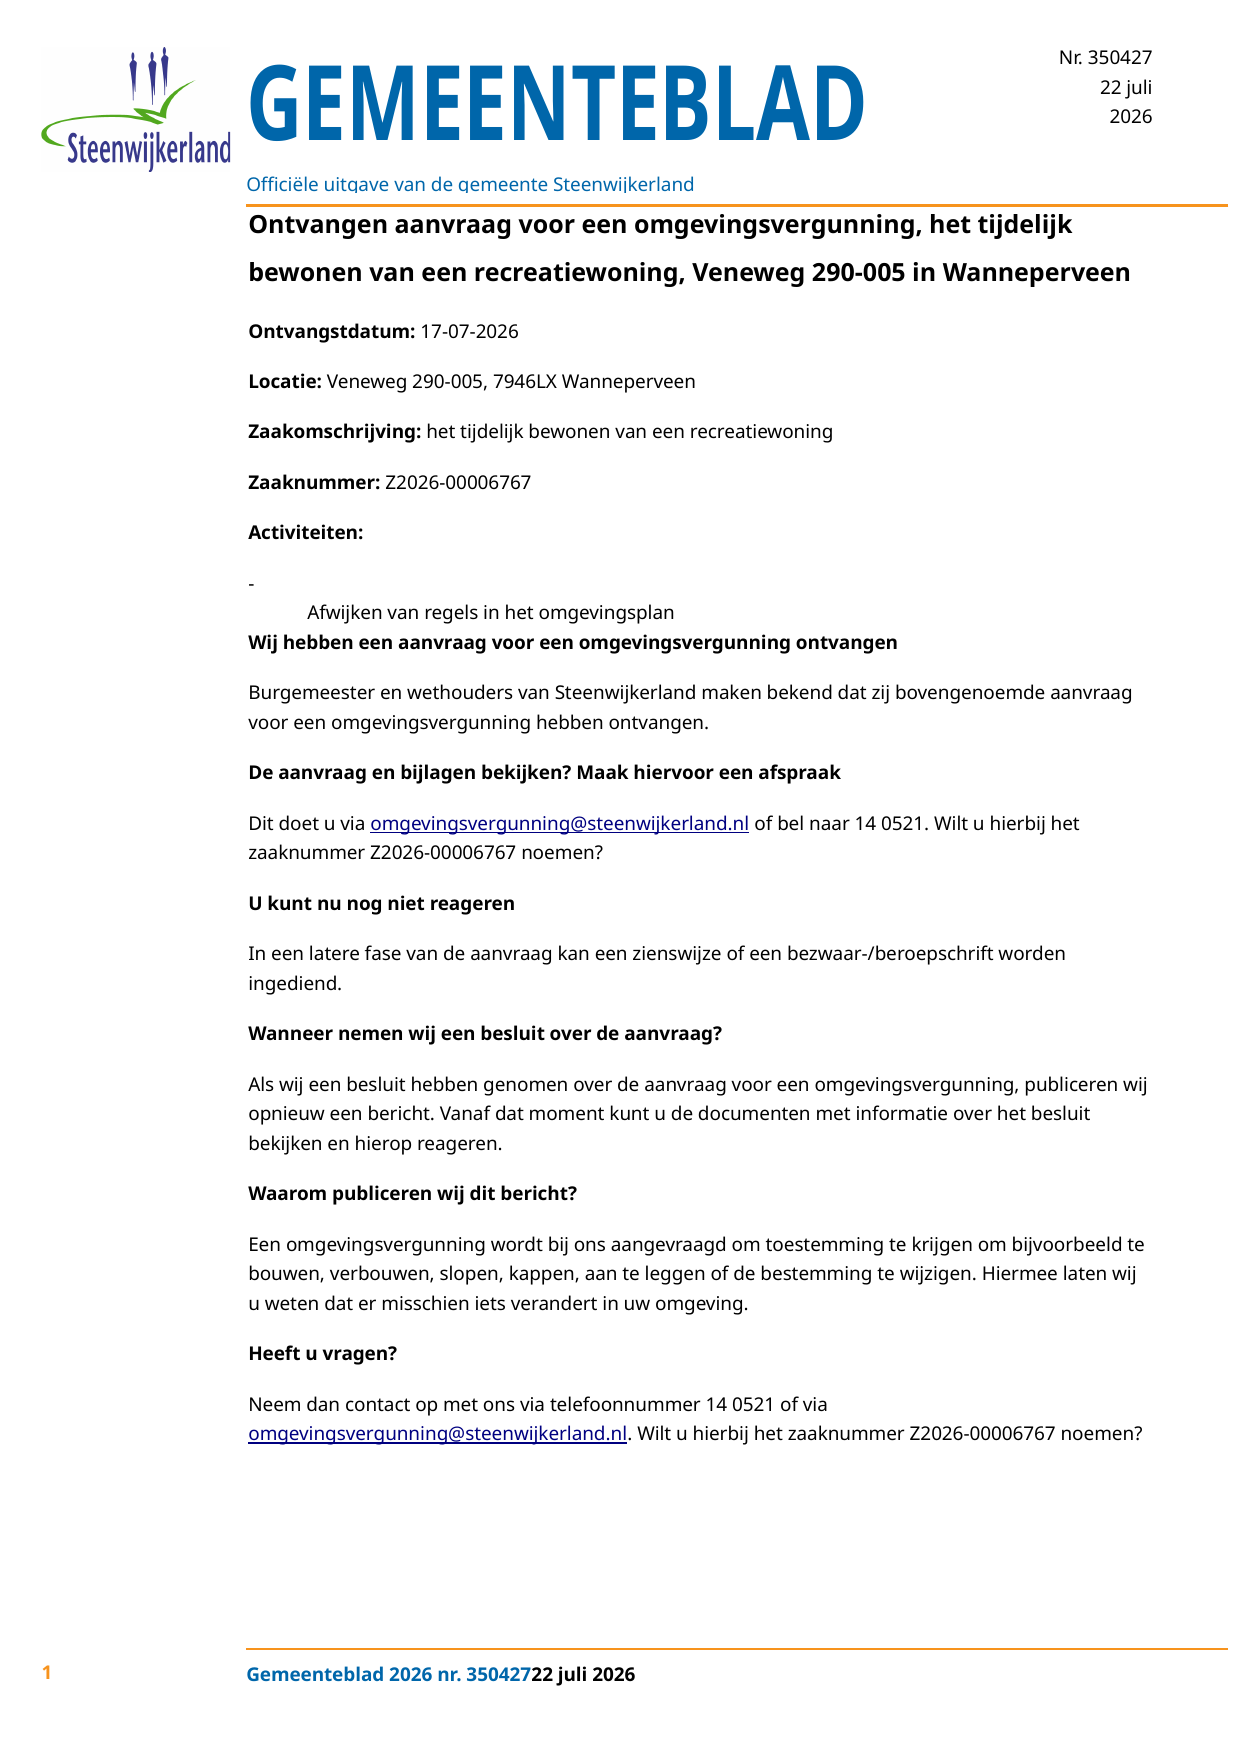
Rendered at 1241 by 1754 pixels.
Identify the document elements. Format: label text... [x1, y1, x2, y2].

text Zaakomschrijving: het tijdelijk bewonen van een recreatiewoning [248, 419, 1152, 444]
text In een latere fase van de aanvraag kan een zienswijze of een bezwaar-/beroepschrift worden ingediend. [248, 940, 1152, 996]
picture [41, 47, 231, 172]
text Als wij een besluit hebben genomen over de aanvraag voor een omgevingsvergunning, publiceren wij opnieuw een bericht. Vanaf dat moment kunt u de documenten met informatie over het besluit bekijken en hierop reageren. [248, 1071, 1152, 1156]
text Zaaknummer: Z2026-00006767 [248, 469, 1152, 495]
text Ontvangen aanvraag voor een omgevingsvergunning, het tijdelijk bewonen van een recreatiewoning, Veneweg 290-005 in Wanneperveen [248, 207, 1152, 288]
text Activiteiten: [248, 519, 1152, 545]
text De aanvraag en bijlagen bekijken? Maak hiervoor een afspraak [248, 759, 1152, 785]
text Een omgevingsvergunning wordt bij ons aangevraagd om toestemming te krijgen om bijvoorbeeld te bouwen, verbouwen, slopen, kappen, aan te leggen of de bestemming te wijzigen. Hiermee laten wij u weten dat er misschien iets verandert in uw omgeving. [248, 1231, 1152, 1316]
text Waarom publiceren wij dit bericht? [248, 1180, 1152, 1206]
text Wanneer nemen wij een besluit over de aanvraag? [248, 1020, 1152, 1046]
text Heeft u vragen? [248, 1340, 1152, 1366]
text Dit doet u via omgevingsvergunning@steenwijkerland.nl of bel naar 14 0521. Wilt u hierbij het zaaknummer Z2026-00006767 noemen? [248, 810, 1152, 865]
text U kunt nu nog niet reageren [248, 890, 1152, 916]
text Locatie: Veneweg 290-005, 7946LX Wanneperveen [248, 368, 1152, 394]
text Burgemeester en wethouders van Steenwijkerland maken bekend dat zij bovengenoemde aanvraag voor een omgevingsvergunning hebben ontvangen. [248, 679, 1152, 735]
text Ontvangstdatum: 17-07-2026 [248, 318, 1152, 344]
list Afwijken van regels in het omgevingsplan [248, 599, 1152, 625]
text Neem dan contact op met ons via telefoonnummer 14 0521 of via omgevingsvergunning@steenwijkerland.nl. Wilt u hierbij het zaaknummer Z2026-00006767 noemen? [248, 1391, 1152, 1446]
text Wij hebben een aanvraag voor een omgevingsvergunning ontvangen [248, 629, 1152, 655]
